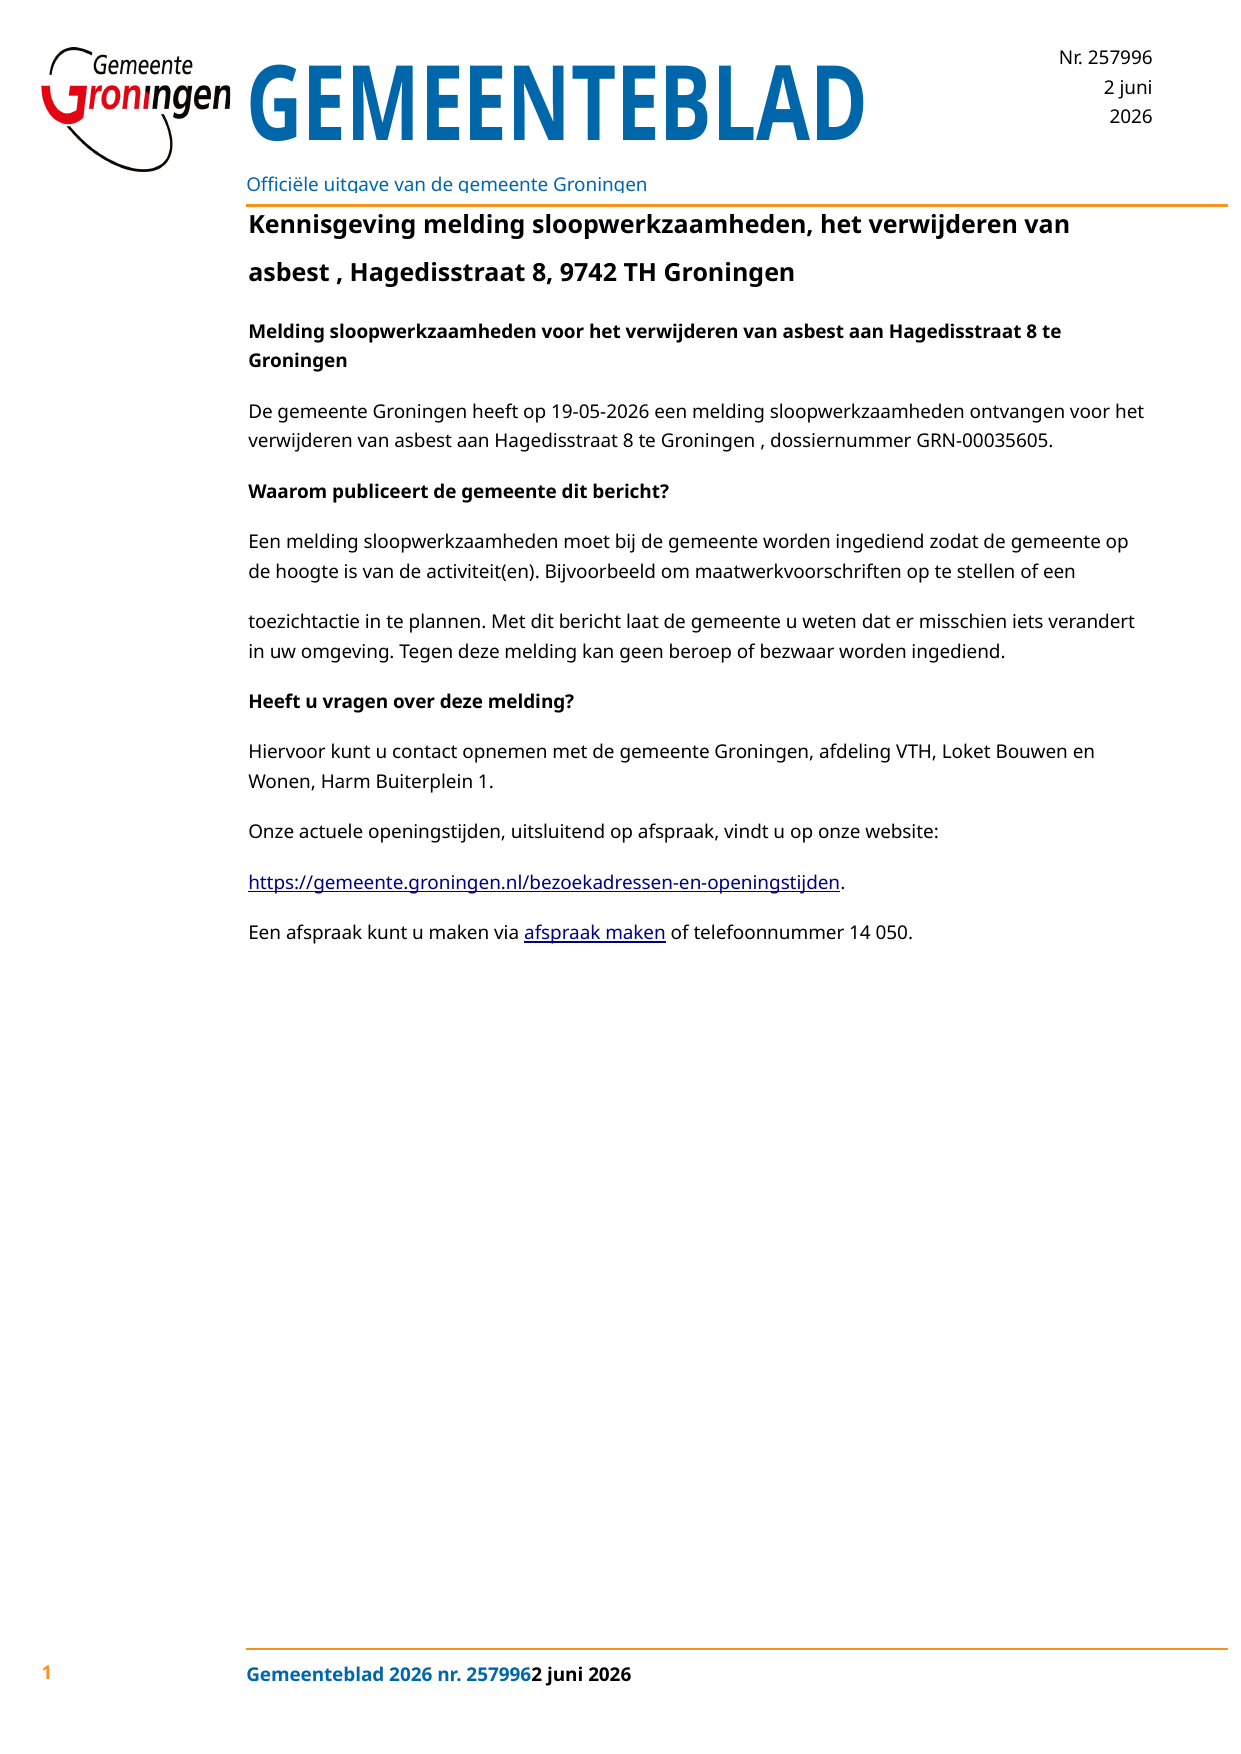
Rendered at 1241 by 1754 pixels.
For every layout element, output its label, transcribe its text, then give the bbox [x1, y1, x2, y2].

text Een afspraak kunt u maken via afspraak maken of telefoonnummer 14 050. [248, 919, 1152, 945]
picture [41, 47, 231, 172]
text https://gemeente.groningen.nl/bezoekadressen-en-openingstijden. [248, 869, 1152, 895]
text Een melding sloopwerkzaamheden moet bij de gemeente worden ingediend zodat de gemeente op de hoogte is van de activiteit(en). Bijvoorbeeld om maatwerkvoorschriften op te stellen of een [248, 528, 1152, 584]
text Hiervoor kunt u contact opnemen met de gemeente Groningen, afdeling VTH, Loket Bouwen en Wonen, Harm Buiterplein 1. [248, 739, 1152, 794]
text Waarom publiceert de gemeente dit bericht? [248, 478, 1152, 504]
text Heeft u vragen over deze melding? [248, 688, 1152, 714]
text Melding sloopwerkzaamheden voor het verwijderen van asbest aan Hagedisstraat 8 te Groningen [248, 318, 1152, 373]
text toezichtactie in te plannen. Met dit bericht laat de gemeente u weten dat er misschien iets verandert in uw omgeving. Tegen deze melding kan geen beroep of bezwaar worden ingediend. [248, 608, 1152, 664]
text Onze actuele openingstijden, uitsluitend op afspraak, vindt u op onze website: [248, 819, 1152, 844]
text De gemeente Groningen heeft op 19-05-2026 een melding sloopwerkzaamheden ontvangen voor het verwijderen van asbest aan Hagedisstraat 8 te Groningen , dossiernummer GRN-00035605. [248, 398, 1152, 453]
text Kennisgeving melding sloopwerkzaamheden, het verwijderen van asbest , Hagedisstraat 8, 9742 TH Groningen [248, 207, 1152, 288]
